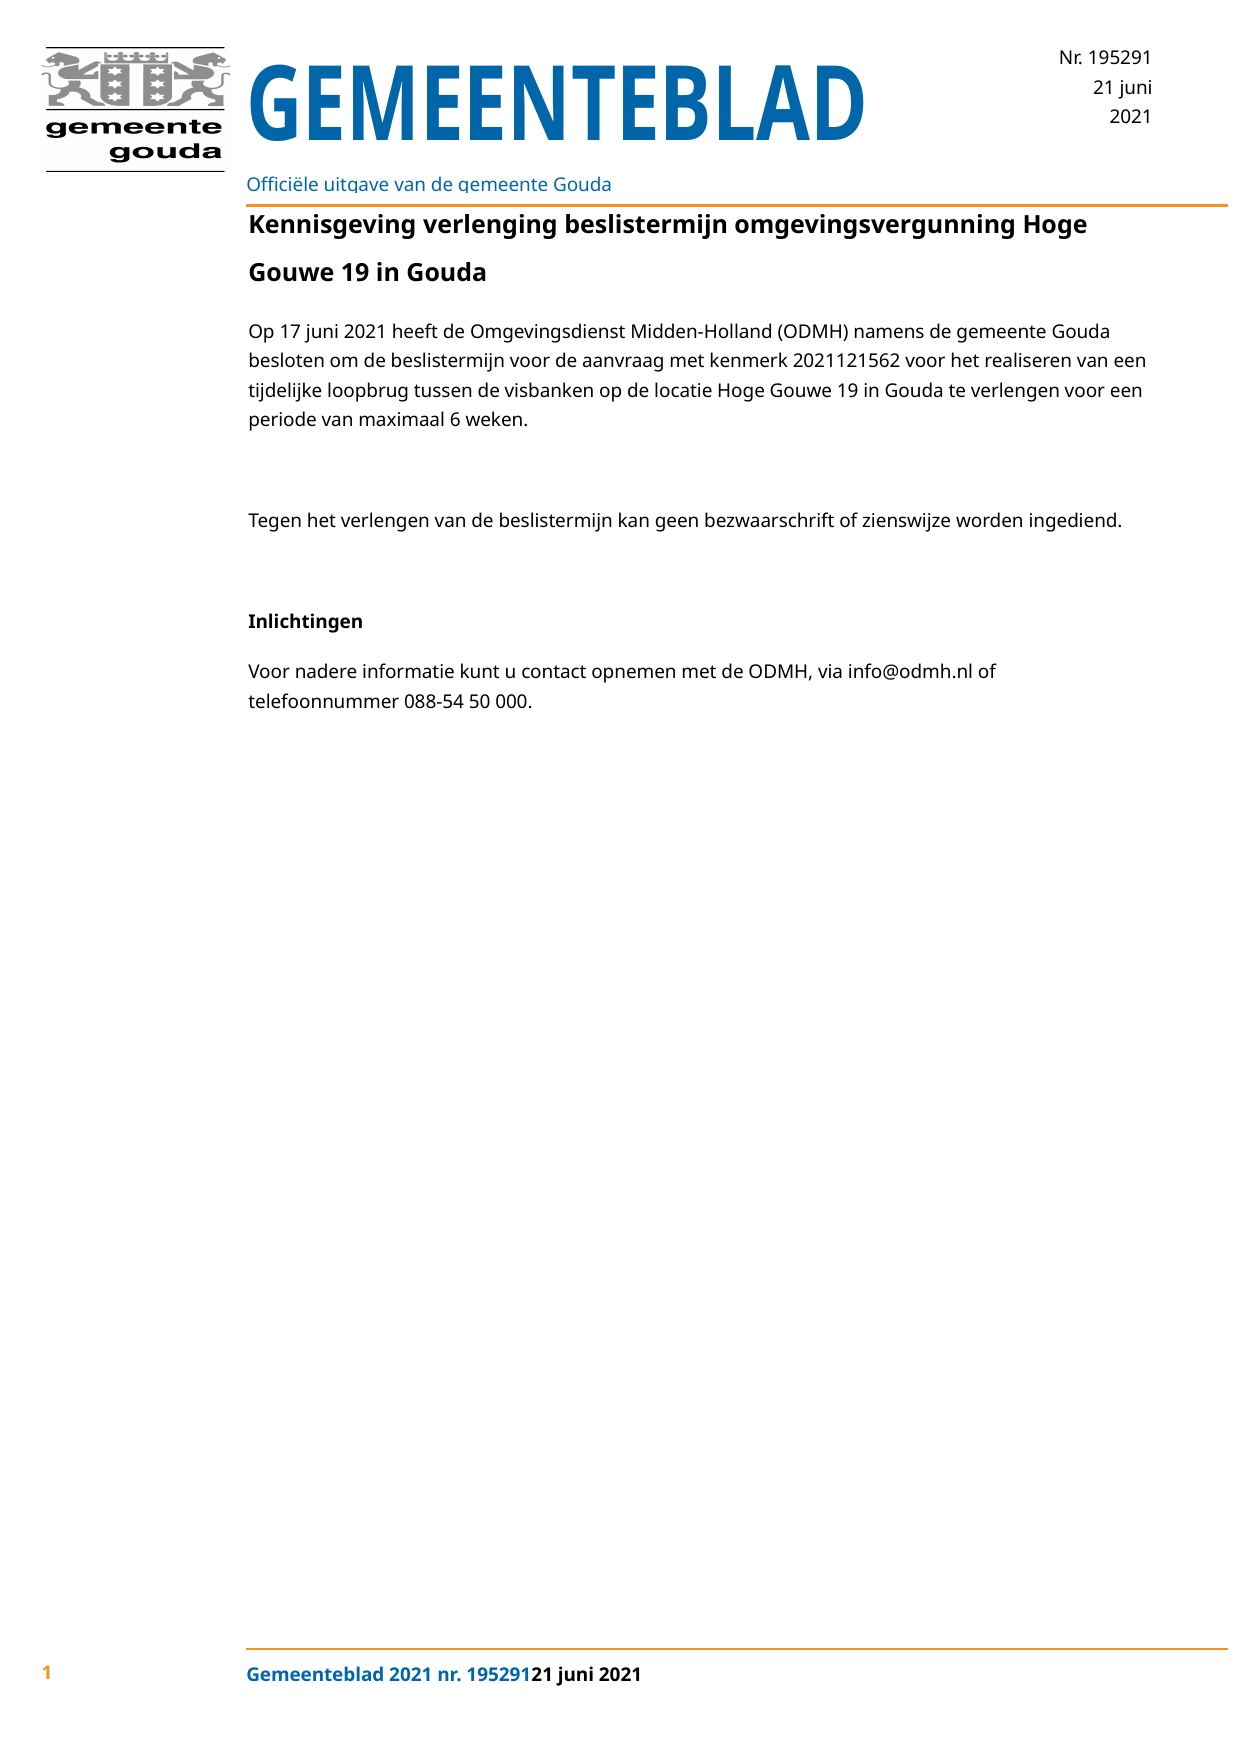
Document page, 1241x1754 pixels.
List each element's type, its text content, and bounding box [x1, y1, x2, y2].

text Tegen het verlengen van de beslistermijn kan geen bezwaarschrift of zienswijze worden ingediend. [248, 507, 1152, 533]
text Voor nadere informatie kunt u contact opnemen met de ODMH, via info@odmh.nl of telefoonnummer 088-54 50 000. [248, 659, 1152, 714]
text Kennisgeving verlenging beslistermijn omgevingsvergunning Hoge Gouwe 19 in Gouda [248, 207, 1152, 288]
picture [41, 47, 231, 172]
text Inlichtingen [248, 608, 1152, 634]
text Op 17 juni 2021 heeft de Omgevingsdienst Midden-Holland (ODMH) namens de gemeente Gouda besloten om de beslistermijn voor de aanvraag met kenmerk 2021121562 voor het realiseren van een tijdelijke loopbrug tussen de visbanken op de locatie Hoge Gouwe 19 in Gouda te verlengen voor een periode van maximaal 6 weken. [248, 318, 1152, 432]
